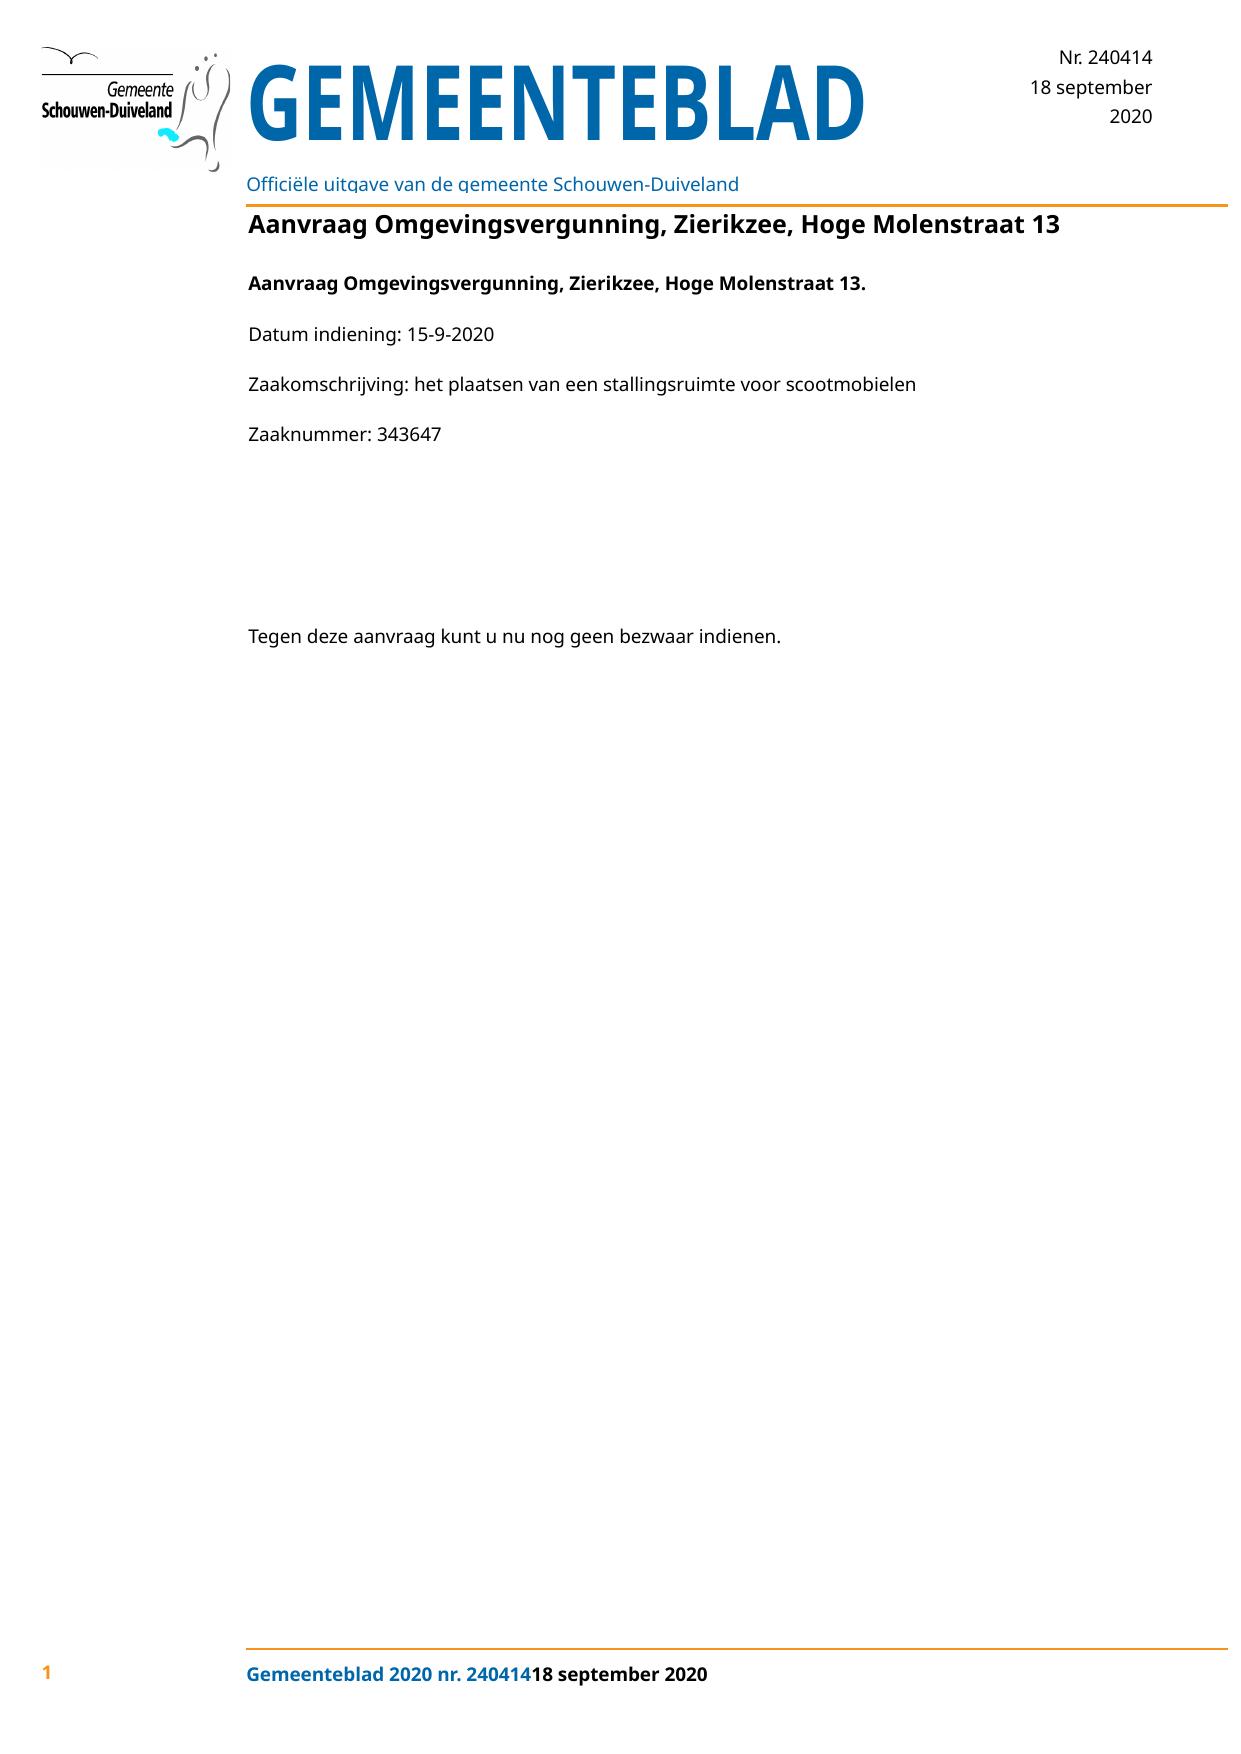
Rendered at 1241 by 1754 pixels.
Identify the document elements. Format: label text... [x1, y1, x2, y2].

picture [41, 47, 231, 172]
text Zaakomschrijving: het plaatsen van een stallingsruimte voor scootmobielen [248, 371, 1152, 397]
text Zaaknummer: 343647 [248, 422, 1152, 447]
text Datum indiening: 15-9-2020 [248, 321, 1152, 346]
text Tegen deze aanvraag kunt u nu nog geen bezwaar indienen. [248, 623, 1152, 649]
text Aanvraag Omgevingsvergunning, Zierikzee, Hoge Molenstraat 13. [248, 270, 1152, 296]
text Aanvraag Omgevingsvergunning, Zierikzee, Hoge Molenstraat 13 [248, 207, 1152, 241]
